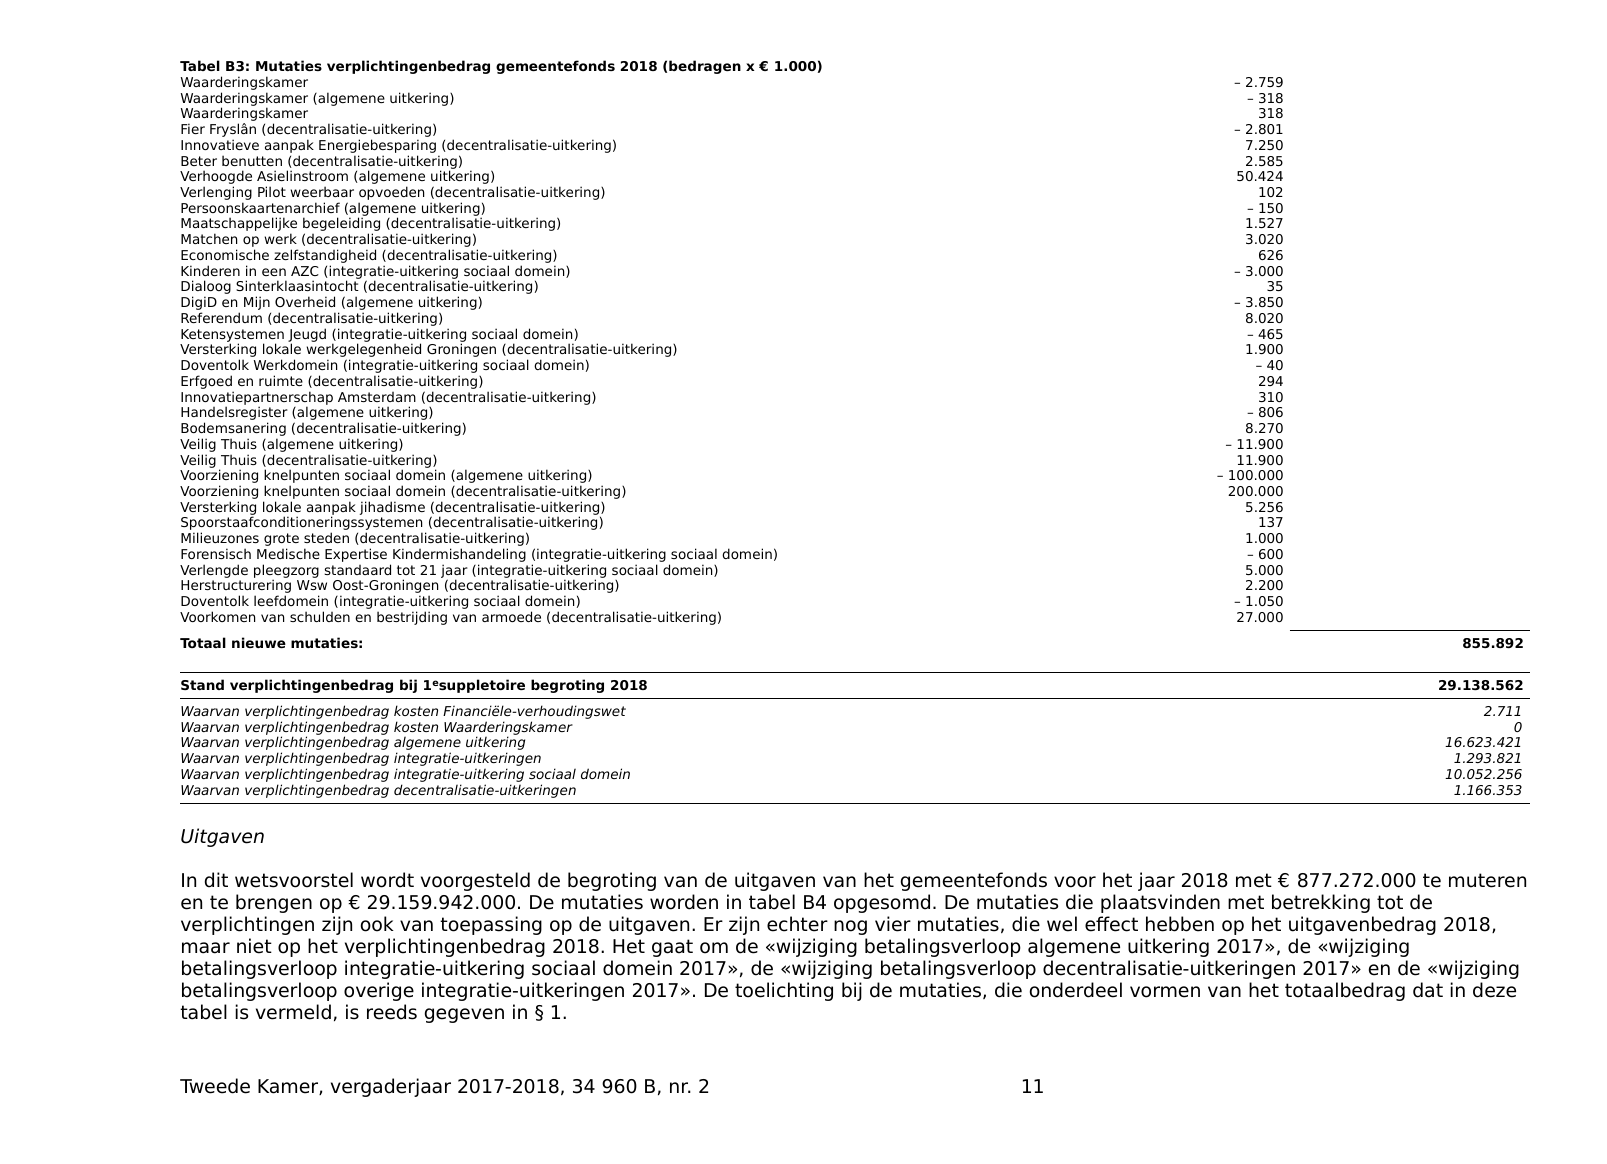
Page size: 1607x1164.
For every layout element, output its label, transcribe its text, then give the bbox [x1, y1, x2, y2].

table_cell 1.900 [1050, 342, 1289, 358]
table_cell Erfgoed en ruimte (decentralisatie-uitkering) [180, 374, 1050, 389]
table_cell 5.000 [1050, 563, 1289, 578]
table_cell [1290, 326, 1529, 342]
table_cell 3.020 [1050, 232, 1289, 248]
table_cell Milieuzones grote steden (decentralisatie-uitkering) [180, 531, 1050, 547]
table_cell Waarvan verplichtingenbedrag decentralisatie-uitkeringen [180, 783, 1050, 803]
table_cell [1290, 468, 1529, 484]
table_cell 50.424 [1050, 169, 1289, 185]
table_cell Voorkomen van schulden en bestrijding van armoede (decentralisatie-uitkering) [180, 610, 1050, 630]
table_cell Herstructurering Wsw Oost-Groningen (decentralisatie-uitkering) [180, 578, 1050, 594]
table_cell [1290, 421, 1529, 437]
table_cell [1290, 311, 1529, 326]
table_cell [1290, 437, 1529, 452]
table_cell 2.585 [1050, 154, 1289, 169]
table_cell 11.900 [1050, 452, 1289, 468]
table_cell Verlengde pleegzorg standaard tot 21 jaar (integratie-uitkering sociaal domein) [180, 563, 1050, 578]
table_cell Stand verplichtingenbedrag bij 1esuppletoire begroting 2018 [180, 673, 1050, 698]
table_cell – 100.000 [1050, 468, 1289, 484]
table_cell [1290, 563, 1529, 578]
table_cell [1290, 389, 1529, 405]
table_cell 200.000 [1050, 484, 1289, 499]
table_cell Economische zelfstandigheid (decentralisatie-uitkering) [180, 248, 1050, 263]
table_cell – 2.801 [1050, 122, 1289, 138]
table_cell [1290, 578, 1529, 594]
table_cell Doventolk Werkdomein (integratie-uitkering sociaal domein) [180, 358, 1050, 374]
table_cell 855.892 [1290, 631, 1529, 651]
table_cell Spoorstaafconditioneringssystemen (decentralisatie-uitkering) [180, 515, 1050, 531]
table_cell – 1.050 [1050, 594, 1289, 609]
table_cell 137 [1050, 515, 1289, 531]
table_cell – 40 [1050, 358, 1289, 374]
table_cell [1050, 720, 1289, 735]
table_cell [1050, 630, 1289, 651]
table_cell 7.250 [1050, 138, 1289, 153]
table_cell – 600 [1050, 547, 1289, 562]
table_cell [1290, 610, 1529, 630]
table_cell Waarderingskamer (algemene uitkering) [180, 91, 1050, 106]
table_cell [1050, 751, 1289, 767]
table_cell [1290, 279, 1529, 295]
table_cell 27.000 [1050, 610, 1289, 630]
text In dit wetsvoorstel wordt voorgesteld de begroting van de uitgaven van het gemeentefonds voor het jaar 2018 met € 877.272.000 te muteren en te brengen op € 29.159.942.000. De mutaties worden in tabel B4 opgesomd. De mutaties die plaatsvinden met betrekking tot de verplichtingen zijn ook van toepassing op de uitgaven. Er zijn echter nog vier mutaties, die wel effect hebben op het uitgavenbedrag 2018, maar niet op het verplichtingenbedrag 2018. Het gaat om de «wijziging betalingsverloop algemene uitkering 2017», de «wijziging betalingsverloop integratie-uitkering sociaal domein 2017», de «wijziging betalingsverloop decentralisatie-uitkeringen 2017» en de «wijziging betalingsverloop overige integratie-uitkeringen 2017». De toelichting bij de mutaties, die onderdeel vormen van het totaalbedrag dat in deze tabel is vermeld, is reeds gegeven in § 1. [180, 870, 1529, 1024]
table_cell DigiD en Mijn Overheid (algemene uitkering) [180, 295, 1050, 311]
table_cell [1050, 699, 1289, 719]
table_cell 310 [1050, 389, 1289, 405]
table_cell [1290, 500, 1529, 515]
table_cell – 465 [1050, 326, 1289, 342]
table_cell Matchen op werk (decentralisatie-uitkering) [180, 232, 1050, 248]
table_cell 2.711 [1290, 699, 1529, 719]
table_cell Referendum (decentralisatie-uitkering) [180, 311, 1050, 326]
table_cell [1050, 673, 1289, 698]
table_cell 0 [1290, 720, 1529, 735]
table_cell Veilig Thuis (decentralisatie-uitkering) [180, 452, 1050, 468]
table_cell 626 [1050, 248, 1289, 263]
table_cell Handelsregister (algemene uitkering) [180, 405, 1050, 421]
table_cell [1290, 358, 1529, 374]
table_cell [1290, 91, 1529, 106]
table_cell Bodemsanering (decentralisatie-uitkering) [180, 421, 1050, 437]
table_cell [1290, 405, 1529, 421]
table_cell 35 [1050, 279, 1289, 295]
table_cell [1050, 735, 1289, 751]
table_cell [1050, 767, 1289, 782]
table_cell Versterking lokale aanpak jihadisme (decentralisatie-uitkering) [180, 500, 1050, 515]
table_cell Waarvan verplichtingenbedrag algemene uitkering [180, 735, 1050, 751]
table_cell [1290, 295, 1529, 311]
table_cell 318 [1050, 106, 1289, 122]
table_cell [1290, 216, 1529, 232]
table_cell 294 [1050, 374, 1289, 389]
table_cell [1290, 374, 1529, 389]
table_cell Waarvan verplichtingenbedrag integratie-uitkeringen [180, 751, 1050, 767]
table_cell Innovatiepartnerschap Amsterdam (decentralisatie-uitkering) [180, 389, 1050, 405]
table_cell Voorziening knelpunten sociaal domein (algemene uitkering) [180, 468, 1050, 484]
table_cell – 2.759 [1050, 75, 1289, 91]
table_cell [1290, 547, 1529, 562]
subtitle Uitgaven [180, 826, 1529, 848]
table_cell Forensisch Medische Expertise Kindermishandeling (integratie-uitkering sociaal domein) [180, 547, 1050, 562]
table_cell Doventolk leefdomein (integratie-uitkering sociaal domein) [180, 594, 1050, 609]
table_cell [1290, 169, 1529, 185]
table_cell [1290, 594, 1529, 609]
table_cell [1290, 122, 1529, 138]
table_cell [1290, 138, 1529, 153]
table_cell Waarvan verplichtingenbedrag kosten Waarderingskamer [180, 720, 1050, 735]
table_cell [1290, 264, 1529, 279]
table_cell 16.623.421 [1290, 735, 1529, 751]
table_cell [1290, 484, 1529, 499]
table_cell 8.020 [1050, 311, 1289, 326]
table_cell [1290, 232, 1529, 248]
table_cell [1290, 651, 1529, 672]
table_cell – 150 [1050, 201, 1289, 216]
table_cell Veilig Thuis (algemene uitkering) [180, 437, 1050, 452]
table_cell Waarvan verplichtingenbedrag integratie-uitkering sociaal domein [180, 767, 1050, 782]
table_cell [1290, 342, 1529, 358]
table_cell [1290, 248, 1529, 263]
table_cell [1290, 201, 1529, 216]
table_cell 1.166.353 [1290, 783, 1529, 803]
table_cell 2.200 [1050, 578, 1289, 594]
table_cell [1050, 783, 1289, 803]
table_cell Versterking lokale werkgelegenheid Groningen (decentralisatie-uitkering) [180, 342, 1050, 358]
table_cell Fier Fryslân (decentralisatie-uitkering) [180, 122, 1050, 138]
table_cell 8.270 [1050, 421, 1289, 437]
table_cell Ketensystemen Jeugd (integratie-uitkering sociaal domein) [180, 326, 1050, 342]
table_cell [1290, 75, 1529, 91]
table_cell [1290, 185, 1529, 201]
table_cell – 806 [1050, 405, 1289, 421]
table_cell [1290, 106, 1529, 122]
table_cell [180, 651, 1050, 672]
table_cell Waarvan verplichtingenbedrag kosten Financiële-verhoudingswet [180, 699, 1050, 719]
table_header Tabel B3: Mutaties verplichtingenbedrag gemeentefonds 2018 (bedragen x € 1.000) [180, 59, 1529, 75]
table_cell Waarderingskamer [180, 106, 1050, 122]
table_cell – 318 [1050, 91, 1289, 106]
table_cell Totaal nieuwe mutaties: [180, 630, 1050, 651]
table_cell Beter benutten (decentralisatie-uitkering) [180, 154, 1050, 169]
table_cell – 3.850 [1050, 295, 1289, 311]
table_cell Dialoog Sinterklaasintocht (decentralisatie-uitkering) [180, 279, 1050, 295]
table_cell 10.052.256 [1290, 767, 1529, 782]
table_cell [1050, 651, 1289, 672]
table_cell [1290, 515, 1529, 531]
table_cell – 3.000 [1050, 264, 1289, 279]
table_cell – 11.900 [1050, 437, 1289, 452]
table_cell 102 [1050, 185, 1289, 201]
table_cell Maatschappelijke begeleiding (decentralisatie-uitkering) [180, 216, 1050, 232]
table_cell Voorziening knelpunten sociaal domein (decentralisatie-uitkering) [180, 484, 1050, 499]
table_cell Persoonskaartenarchief (algemene uitkering) [180, 201, 1050, 216]
table_cell Kinderen in een AZC (integratie-uitkering sociaal domein) [180, 264, 1050, 279]
table_cell 1.293.821 [1290, 751, 1529, 767]
table_cell Innovatieve aanpak Energiebesparing (decentralisatie-uitkering) [180, 138, 1050, 153]
table_cell 29.138.562 [1290, 673, 1529, 698]
table_cell Waarderingskamer [180, 75, 1050, 91]
table_cell [1290, 452, 1529, 468]
table_cell Verlenging Pilot weerbaar opvoeden (decentralisatie-uitkering) [180, 185, 1050, 201]
table_cell [1290, 154, 1529, 169]
table_cell Verhoogde Asielinstroom (algemene uitkering) [180, 169, 1050, 185]
table_cell 1.527 [1050, 216, 1289, 232]
table_cell [1290, 531, 1529, 547]
table_cell 1.000 [1050, 531, 1289, 547]
table_cell 5.256 [1050, 500, 1289, 515]
